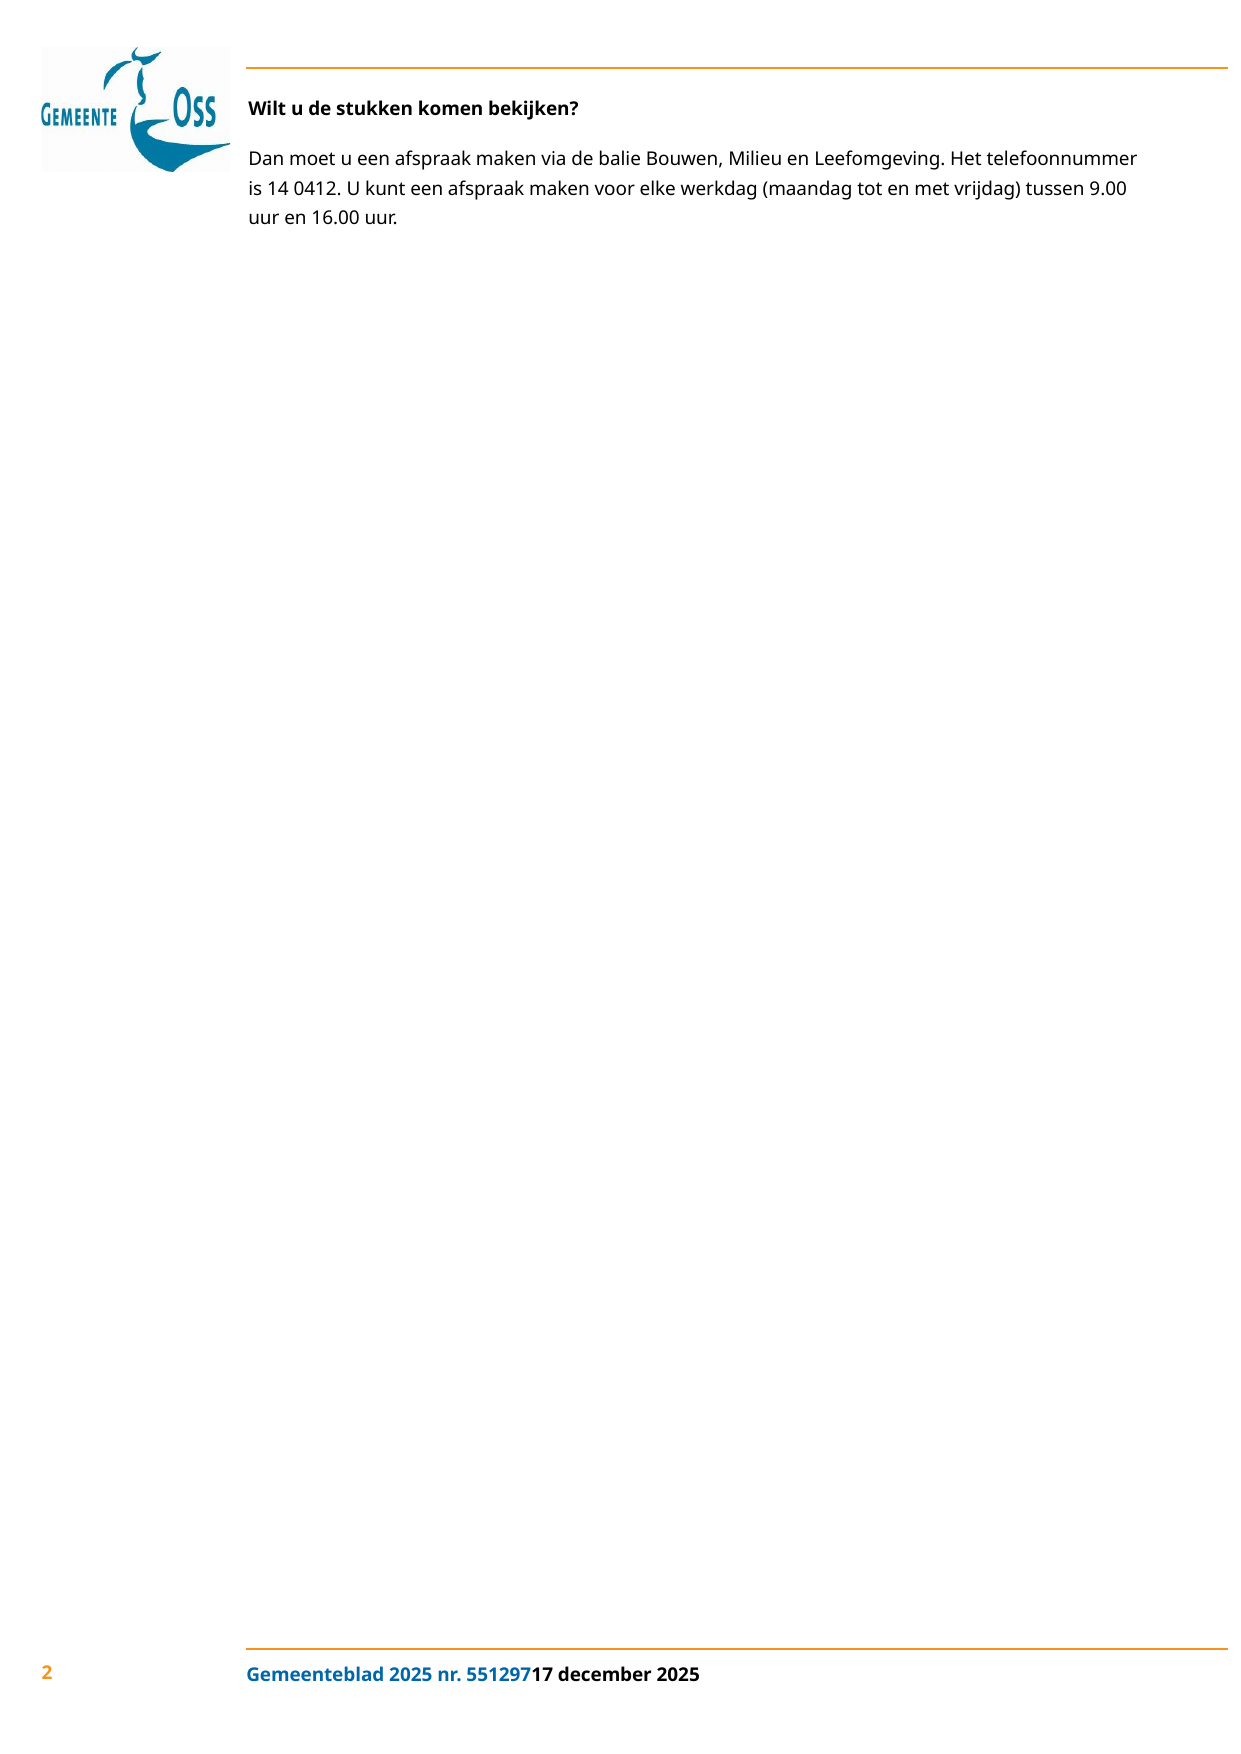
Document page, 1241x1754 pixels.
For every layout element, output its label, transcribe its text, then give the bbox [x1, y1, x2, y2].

text Dan moet u een afspraak maken via de balie Bouwen, Milieu en Leefomgeving. Het telefoonnummer is 14 0412. U kunt een afspraak maken voor elke werkdag (maandag tot en met vrijdag) tussen 9.00 uur en 16.00 uur. [248, 145, 1152, 230]
picture [41, 47, 231, 172]
text Wilt u de stukken komen bekijken? [248, 95, 1152, 121]
